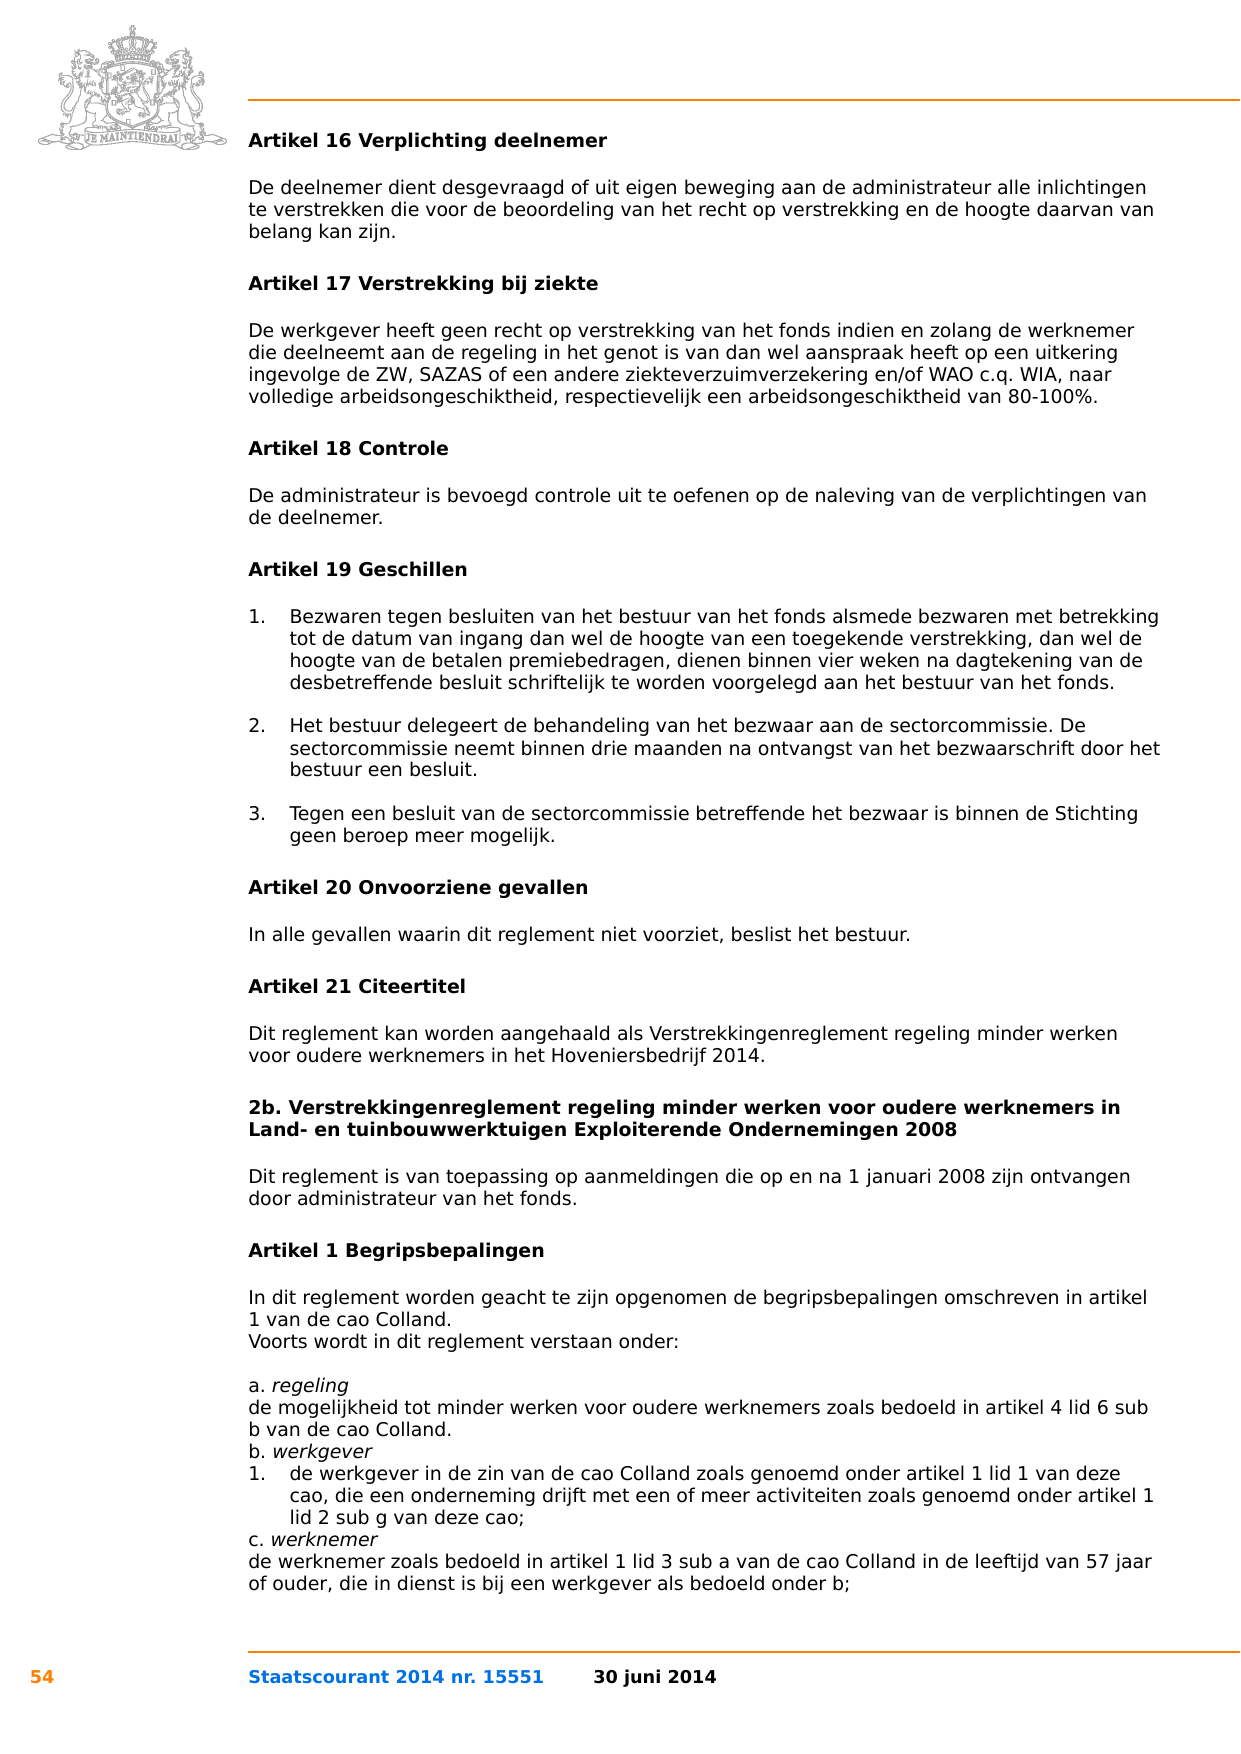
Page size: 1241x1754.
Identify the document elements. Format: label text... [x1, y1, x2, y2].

text 1. Bezwaren tegen besluiten van het bestuur van het fonds alsmede bezwaren met betrekking tot de datum van ingang dan wel de hoogte van een toegekende verstrekking, dan wel de hoogte van de betalen premiebedragen, dienen binnen vier weken na dagtekening van de desbetreffende besluit schriftelijk te worden voorgelegd aan het bestuur van het fonds. [248, 606, 1163, 693]
text a. regeling [248, 1375, 1163, 1397]
subtitle 2b. Verstrekkingenreglement regeling minder werken voor oudere werknemers in Land- en tuinbouwwerktuigen Exploiterende Ondernemingen 2008 [248, 1097, 1163, 1141]
text Dit reglement is van toepassing op aanmeldingen die op en na 1 januari 2008 zijn ontvangen door administrateur van het fonds. [248, 1166, 1163, 1210]
text c. werknemer [248, 1529, 1163, 1551]
subtitle Artikel 1 Begripsbepalingen [248, 1240, 1163, 1262]
text 3. Tegen een besluit van de sectorcommissie betreffende het bezwaar is binnen de Stichting geen beroep meer mogelijk. [248, 803, 1163, 847]
picture [38, 25, 227, 150]
text b. werkgever [248, 1441, 1163, 1463]
text de werknemer zoals bedoeld in artikel 1 lid 3 sub a van de cao Colland in de leeftijd van 57 jaar of ouder, die in dienst is bij een werkgever als bedoeld onder b; [248, 1551, 1163, 1594]
subtitle Artikel 21 Citeertitel [248, 976, 1163, 998]
subtitle Artikel 16 Verplichting deelnemer [248, 130, 1163, 152]
text 1. de werkgever in de zin van de cao Colland zoals genoemd onder artikel 1 lid 1 van deze cao, die een onderneming drijft met een of meer activiteiten zoals genoemd onder artikel 1 lid 2 sub g van deze cao; [248, 1463, 1163, 1529]
text De administrateur is bevoegd controle uit te oefenen op de naleving van de verplichtingen van de deelnemer. [248, 485, 1163, 529]
subtitle Artikel 20 Onvoorziene gevallen [248, 877, 1163, 899]
subtitle Artikel 19 Geschillen [248, 559, 1163, 581]
text In dit reglement worden geacht te zijn opgenomen de begripsbepalingen omschreven in artikel 1 van de cao Colland. [248, 1287, 1163, 1331]
text 2. Het bestuur delegeert de behandeling van het bezwaar aan de sectorcommissie. De sectorcommissie neemt binnen drie maanden na ontvangst van het bezwaarschrift door het bestuur een besluit. [248, 715, 1163, 781]
subtitle Artikel 18 Controle [248, 438, 1163, 460]
subtitle Artikel 17 Verstrekking bij ziekte [248, 273, 1163, 295]
text Voorts wordt in dit reglement verstaan onder: [248, 1331, 1163, 1353]
text De deelnemer dient desgevraagd of uit eigen beweging aan de administrateur alle inlichtingen te verstrekken die voor de beoordeling van het recht op verstrekking en de hoogte daarvan van belang kan zijn. [248, 177, 1163, 243]
text In alle gevallen waarin dit reglement niet voorziet, beslist het bestuur. [248, 924, 1163, 946]
text De werkgever heeft geen recht op verstrekking van het fonds indien en zolang de werknemer die deelneemt aan de regeling in het genot is van dan wel aanspraak heeft op een uitkering ingevolge de ZW, SAZAS of een andere ziekteverzuimverzekering en/of WAO c.q. WIA, naar volledige arbeidsongeschiktheid, respectievelijk een arbeidsongeschiktheid van 80-100%. [248, 320, 1163, 408]
text de mogelijkheid tot minder werken voor oudere werknemers zoals bedoeld in artikel 4 lid 6 sub b van de cao Colland. [248, 1397, 1163, 1441]
text Dit reglement kan worden aangehaald als Verstrekkingenreglement regeling minder werken voor oudere werknemers in het Hoveniersbedrijf 2014. [248, 1023, 1163, 1067]
